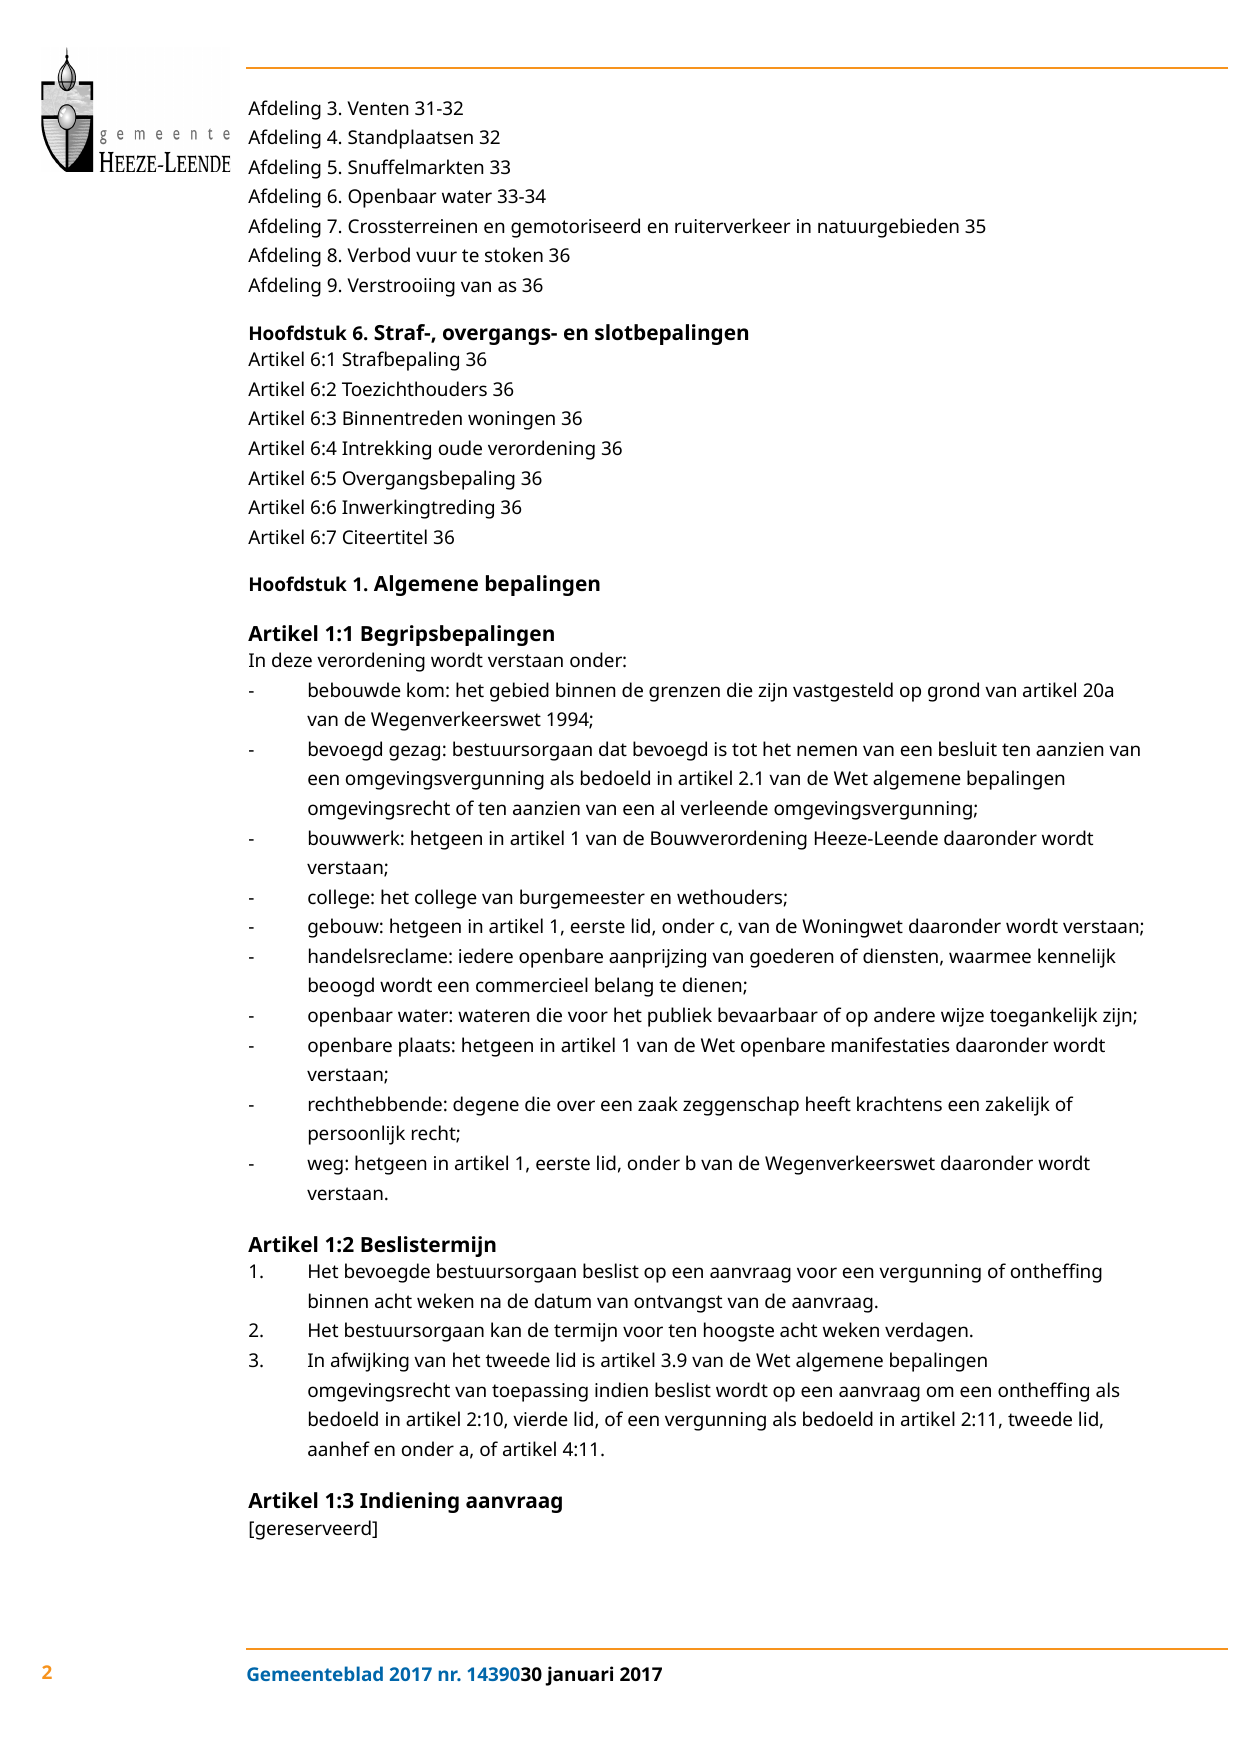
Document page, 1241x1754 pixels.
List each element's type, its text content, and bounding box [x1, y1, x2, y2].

list handelsreclame: iedere openbare aanprijzing van goederen of diensten, waarmee kennelijk beoogd wordt een commercieel belang te dienen; [248, 943, 1152, 998]
list bevoegd gezag: bestuursorgaan dat bevoegd is tot het nemen van een besluit ten aanzien van een omgevingsvergunning als bedoeld in artikel 2.1 van de Wet algemene bepalingen omgevingsrecht of ten aanzien van een al verleende omgevingsvergunning; [248, 736, 1152, 821]
text Afdeling 6. Openbaar water 33-34 [248, 183, 1152, 209]
list gebouw: hetgeen in artikel 1, eerste lid, onder c, van de Woningwet daaronder wordt verstaan; [248, 913, 1152, 939]
text Artikel 1:3 Indiening aanvraag [248, 1486, 1152, 1515]
list Het bevoegde bestuursorgaan beslist op een aanvraag voor een vergunning of ontheffing binnen acht weken na de datum van ontvangst van de aanvraag. [248, 1258, 1152, 1314]
text Afdeling 7. Crossterreinen en gemotoriseerd en ruiterverkeer in natuurgebieden 35 [248, 213, 1152, 239]
text Artikel 6:2 Toezichthouders 36 [248, 376, 1152, 402]
text Artikel 6:7 Citeertitel 36 [248, 524, 1152, 549]
text [gereserveerd] [248, 1515, 1152, 1541]
text Hoofdstuk 1. Algemene bepalingen [248, 569, 1152, 598]
text Afdeling 5. Snuffelmarkten 33 [248, 154, 1152, 180]
text Artikel 6:4 Intrekking oude verordening 36 [248, 435, 1152, 461]
text Artikel 6:5 Overgangsbepaling 36 [248, 465, 1152, 490]
text Afdeling 9. Verstrooiing van as 36 [248, 272, 1152, 298]
text Artikel 6:3 Binnentreden woningen 36 [248, 406, 1152, 431]
list In afwijking van het tweede lid is artikel 3.9 van de Wet algemene bepalingen omgevingsrecht van toepassing indien beslist wordt op een aanvraag om een ontheffing als bedoeld in artikel 2:10, vierde lid, of een vergunning als bedoeld in artikel 2:11, tweede lid, aanhef en onder a, of artikel 4:11. [248, 1347, 1152, 1462]
list openbare plaats: hetgeen in artikel 1 van de Wet openbare manifestaties daaronder wordt verstaan; [248, 1032, 1152, 1087]
text Afdeling 4. Standplaatsen 32 [248, 124, 1152, 150]
list openbaar water: wateren die voor het publiek bevaarbaar of op andere wijze toegankelijk zijn; [248, 1002, 1152, 1028]
list rechthebbende: degene die over een zaak zeggenschap heeft krachtens een zakelijk of persoonlijk recht; [248, 1091, 1152, 1146]
list weg: hetgeen in artikel 1, eerste lid, onder b van de Wegenverkeerswet daaronder wordt verstaan. [248, 1150, 1152, 1205]
text Afdeling 8. Verbod vuur te stoken 36 [248, 243, 1152, 268]
text Afdeling 3. Venten 31-32 [248, 95, 1152, 121]
text In deze verordening wordt verstaan onder: [248, 647, 1152, 673]
list college: het college van burgemeester en wethouders; [248, 884, 1152, 909]
text Artikel 1:2 Beslistermijn [248, 1230, 1152, 1258]
text Artikel 1:1 Begripsbepalingen [248, 619, 1152, 647]
list bouwwerk: hetgeen in artikel 1 van de Bouwverordening Heeze-Leende daaronder wordt verstaan; [248, 825, 1152, 880]
text Hoofdstuk 6. Straf-, overgangs- en slotbepalingen [248, 318, 1152, 346]
list Het bestuursorgaan kan de termijn voor ten hoogste acht weken verdagen. [248, 1318, 1152, 1343]
text Artikel 6:6 Inwerkingtreding 36 [248, 494, 1152, 520]
list bebouwde kom: het gebied binnen de grenzen die zijn vastgesteld op grond van artikel 20a van de Wegenverkeerswet 1994; [248, 677, 1152, 732]
picture [41, 47, 231, 172]
text Artikel 6:1 Strafbepaling 36 [248, 346, 1152, 372]
